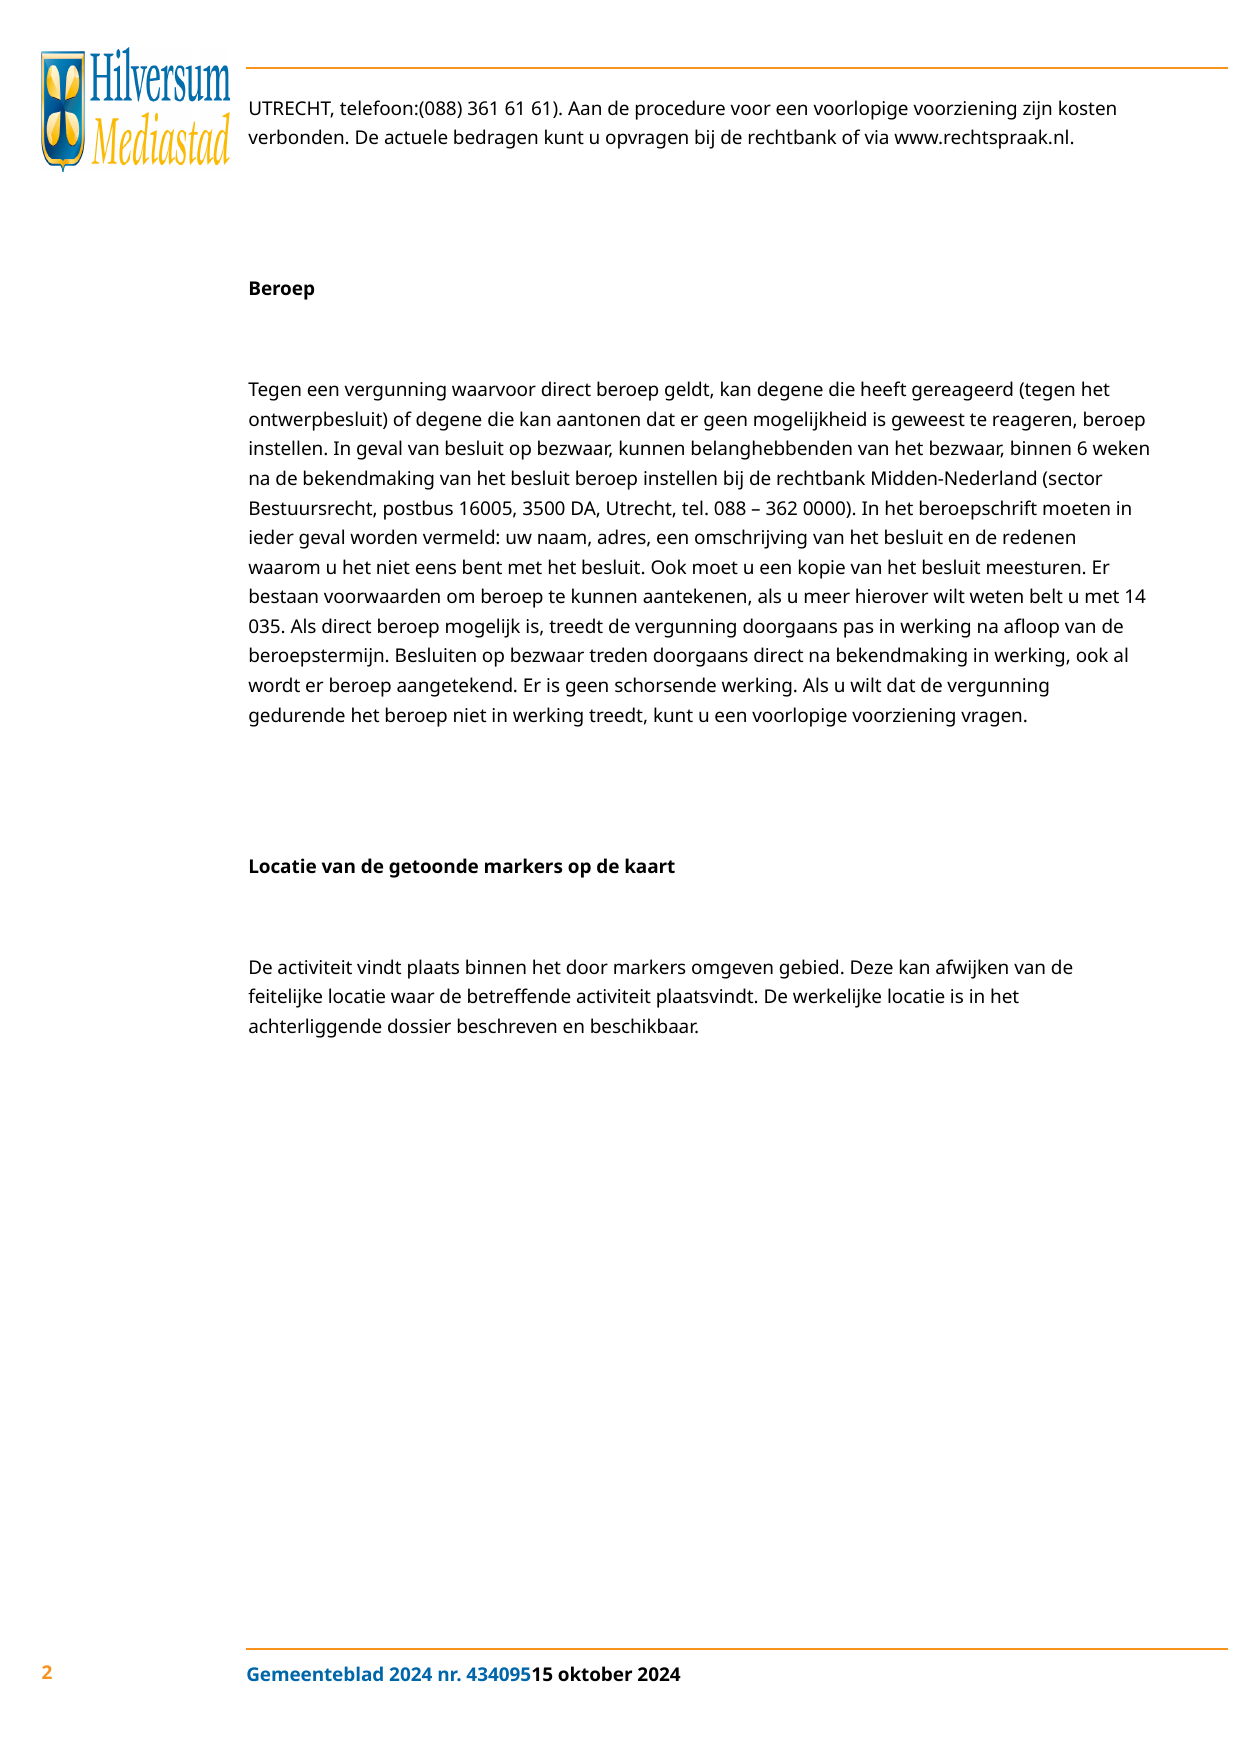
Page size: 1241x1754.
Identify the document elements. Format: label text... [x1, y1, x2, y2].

text De activiteit vindt plaats binnen het door markers omgeven gebied. Deze kan afwijken van de feitelijke locatie waar de betreffende activiteit plaatsvindt. De werkelijke locatie is in het achterliggende dossier beschreven en beschikbaar. [248, 954, 1152, 1039]
text Locatie van de getoonde markers op de kaart [248, 853, 1152, 879]
text Tegen een vergunning waarvoor direct beroep geldt, kan degene die heeft gereageerd (tegen het ontwerpbesluit) of degene die kan aantonen dat er geen mogelijkheid is geweest te reageren, beroep instellen. In geval van besluit op bezwaar, kunnen belanghebbenden van het bezwaar, binnen 6 weken na de bekendmaking van het besluit beroep instellen bij de rechtbank Midden-Nederland (sector Bestuursrecht, postbus 16005, 3500 DA, Utrecht, tel. 088 – 362 0000). In het beroepschrift moeten in ieder geval worden vermeld: uw naam, adres, een omschrijving van het besluit en de redenen waarom u het niet eens bent met het besluit. Ook moet u een kopie van het besluit meesturen. Er bestaan voorwaarden om beroep te kunnen aantekenen, als u meer hierover wilt weten belt u met 14 035. Als direct beroep mogelijk is, treedt de vergunning doorgaans pas in werking na afloop van de beroepstermijn. Besluiten op bezwaar treden doorgaans direct na bekendmaking in werking, ook al wordt er beroep aangetekend. Er is geen schorsende werking. Als u wilt dat de vergunning gedurende het beroep niet in werking treedt, kunt u een voorlopige voorziening vragen. [248, 376, 1152, 728]
picture [41, 47, 231, 172]
text UTRECHT, telefoon:(088) 361 61 61). Aan de procedure voor een voorlopige voorziening zijn kosten verbonden. De actuele bedragen kunt u opvragen bij de rechtbank of via www.rechtspraak.nl. [248, 95, 1152, 150]
text Beroep [248, 276, 1152, 301]
